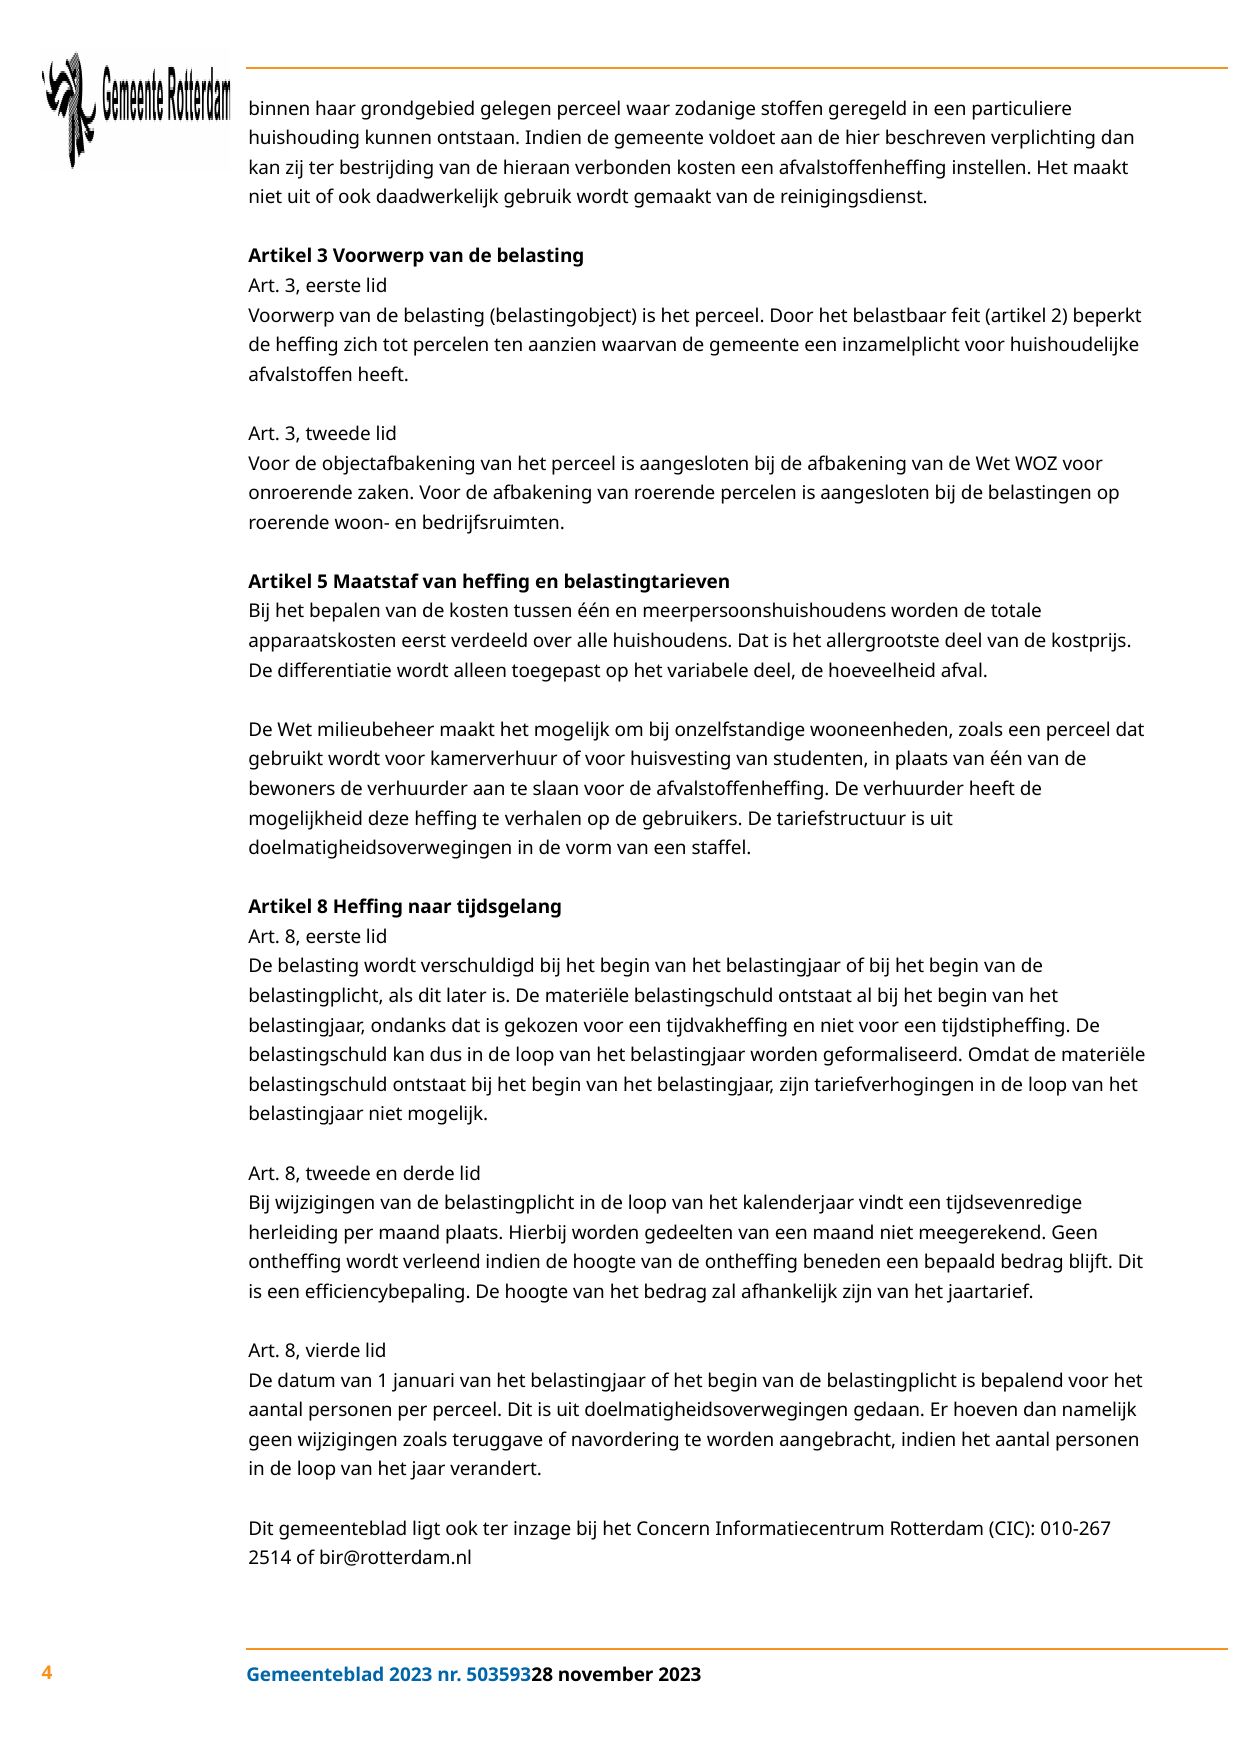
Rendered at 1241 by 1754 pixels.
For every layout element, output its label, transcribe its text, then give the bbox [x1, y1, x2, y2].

text Dit gemeenteblad ligt ook ter inzage bij het Concern Informatiecentrum Rotterdam (CIC): 010-267 2514 of bir@rotterdam.nl [248, 1515, 1152, 1570]
text Art. 8, eerste lid [248, 923, 1152, 949]
text Art. 3, tweede lid [248, 420, 1152, 446]
text Artikel 3 Voorwerp van de belasting [248, 243, 1152, 268]
text Bij het bepalen van de kosten tussen één en meerpersoonshuishoudens worden de totale apparaatskosten eerst verdeeld over alle huishoudens. Dat is het allergrootste deel van de kostprijs. De differentiatie wordt alleen toegepast op het variabele deel, de hoeveelheid afval. [248, 598, 1152, 683]
text De belasting wordt verschuldigd bij het begin van het belastingjaar of bij het begin van de belastingplicht, als dit later is. De materiële belastingschuld ontstaat al bij het begin van het belastingjaar, ondanks dat is gekozen voor een tijdvakheffing en niet voor een tijdstipheffing. De belastingschuld kan dus in de loop van het belastingjaar worden geformaliseerd. Omdat de materiële belastingschuld ontstaat bij het begin van het belastingjaar, zijn tariefverhogingen in de loop van het belastingjaar niet mogelijk. [248, 953, 1152, 1126]
text De Wet milieubeheer maakt het mogelijk om bij onzelfstandige wooneenheden, zoals een perceel dat gebruikt wordt voor kamerverhuur of voor huisvesting van studenten, in plaats van één van de bewoners de verhuurder aan te slaan voor de afvalstoffenheffing. De verhuurder heeft de mogelijkheid deze heffing te verhalen op de gebruikers. De tariefstructuur is uit doelmatigheidsoverwegingen in de vorm van een staffel. [248, 716, 1152, 860]
text De datum van 1 januari van het belastingjaar of het begin van de belastingplicht is bepalend voor het aantal personen per perceel. Dit is uit doelmatigheidsoverwegingen gedaan. Er hoeven dan namelijk geen wijzigingen zoals teruggave of navordering te worden aangebracht, indien het aantal personen in de loop van het jaar verandert. [248, 1367, 1152, 1481]
text binnen haar grondgebied gelegen perceel waar zodanige stoffen geregeld in een particuliere huishouding kunnen ontstaan. Indien de gemeente voldoet aan de hier beschreven verplichting dan kan zij ter bestrijding van de hieraan verbonden kosten een afvalstoffenheffing instellen. Het maakt niet uit of ook daadwerkelijk gebruik wordt gemaakt van de reinigingsdienst. [248, 95, 1152, 209]
picture [41, 47, 231, 172]
text Art. 3, eerste lid [248, 272, 1152, 298]
text Artikel 8 Heffing naar tijdsgelang [248, 893, 1152, 919]
text Bij wijzigingen van de belastingplicht in de loop van het kalenderjaar vindt een tijdsevenredige herleiding per maand plaats. Hierbij worden gedeelten van een maand niet meegerekend. Geen ontheffing wordt verleend indien de hoogte van de ontheffing beneden een bepaald bedrag blijft. Dit is een efficiencybepaling. De hoogte van het bedrag zal afhankelijk zijn van het jaartarief. [248, 1189, 1152, 1304]
text Voor de objectafbakening van het perceel is aangesloten bij de afbakening van de Wet WOZ voor onroerende zaken. Voor de afbakening van roerende percelen is aangesloten bij de belastingen op roerende woon- en bedrijfsruimten. [248, 450, 1152, 535]
text Art. 8, tweede en derde lid [248, 1160, 1152, 1186]
text Art. 8, vierde lid [248, 1337, 1152, 1363]
text Voorwerp van de belasting (belastingobject) is het perceel. Door het belastbaar feit (artikel 2) beperkt de heffing zich tot percelen ten aanzien waarvan de gemeente een inzamelplicht voor huishoudelijke afvalstoffen heeft. [248, 302, 1152, 387]
text Artikel 5 Maatstaf van heffing en belastingtarieven [248, 568, 1152, 594]
